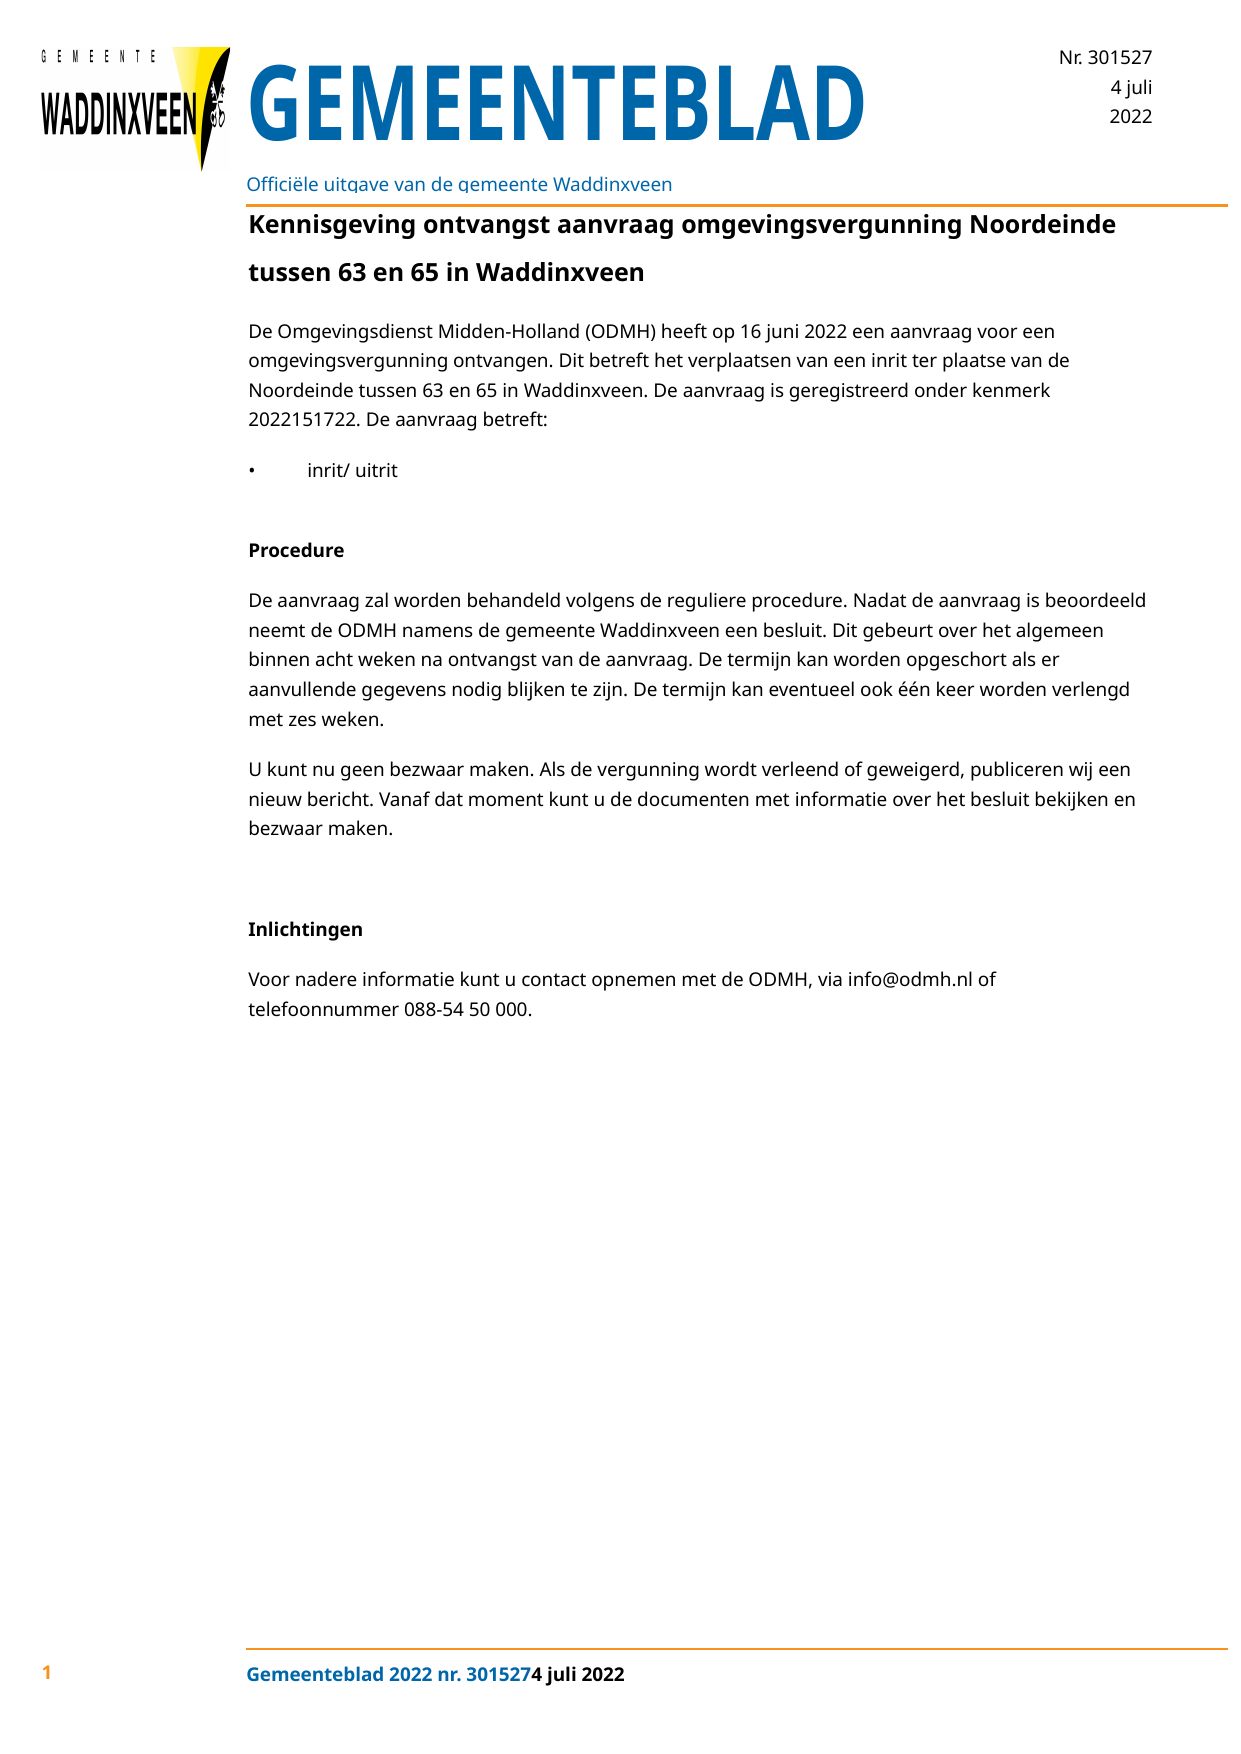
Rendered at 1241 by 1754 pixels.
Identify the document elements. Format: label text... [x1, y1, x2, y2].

list inrit/ uitrit [248, 457, 1152, 483]
text Inlichtingen [248, 916, 1152, 942]
text Procedure [248, 537, 1152, 563]
text De Omgevingsdienst Midden-Holland (ODMH) heeft op 16 juni 2022 een aanvraag voor een omgevingsvergunning ontvangen. Dit betreft het verplaatsen van een inrit ter plaatse van de Noordeinde tussen 63 en 65 in Waddinxveen. De aanvraag is geregistreerd onder kenmerk 2022151722. De aanvraag betreft: [248, 318, 1152, 432]
text De aanvraag zal worden behandeld volgens de reguliere procedure. Nadat de aanvraag is beoordeeld neemt de ODMH namens de gemeente Waddinxveen een besluit. Dit gebeurt over het algemeen binnen acht weken na ontvangst van de aanvraag. De termijn kan worden opgeschort als er aanvullende gegevens nodig blijken te zijn. De termijn kan eventueel ook één keer worden verlengd met zes weken. [248, 587, 1152, 732]
text U kunt nu geen bezwaar maken. Als de vergunning wordt verleend of geweigerd, publiceren wij een nieuw bericht. Vanaf dat moment kunt u de documenten met informatie over het besluit bekijken en bezwaar maken. [248, 756, 1152, 841]
picture [41, 47, 231, 172]
text Kennisgeving ontvangst aanvraag omgevingsvergunning Noordeinde tussen 63 en 65 in Waddinxveen [248, 207, 1152, 288]
text Voor nadere informatie kunt u contact opnemen met de ODMH, via info@odmh.nl of telefoonnummer 088-54 50 000. [248, 967, 1152, 1022]
